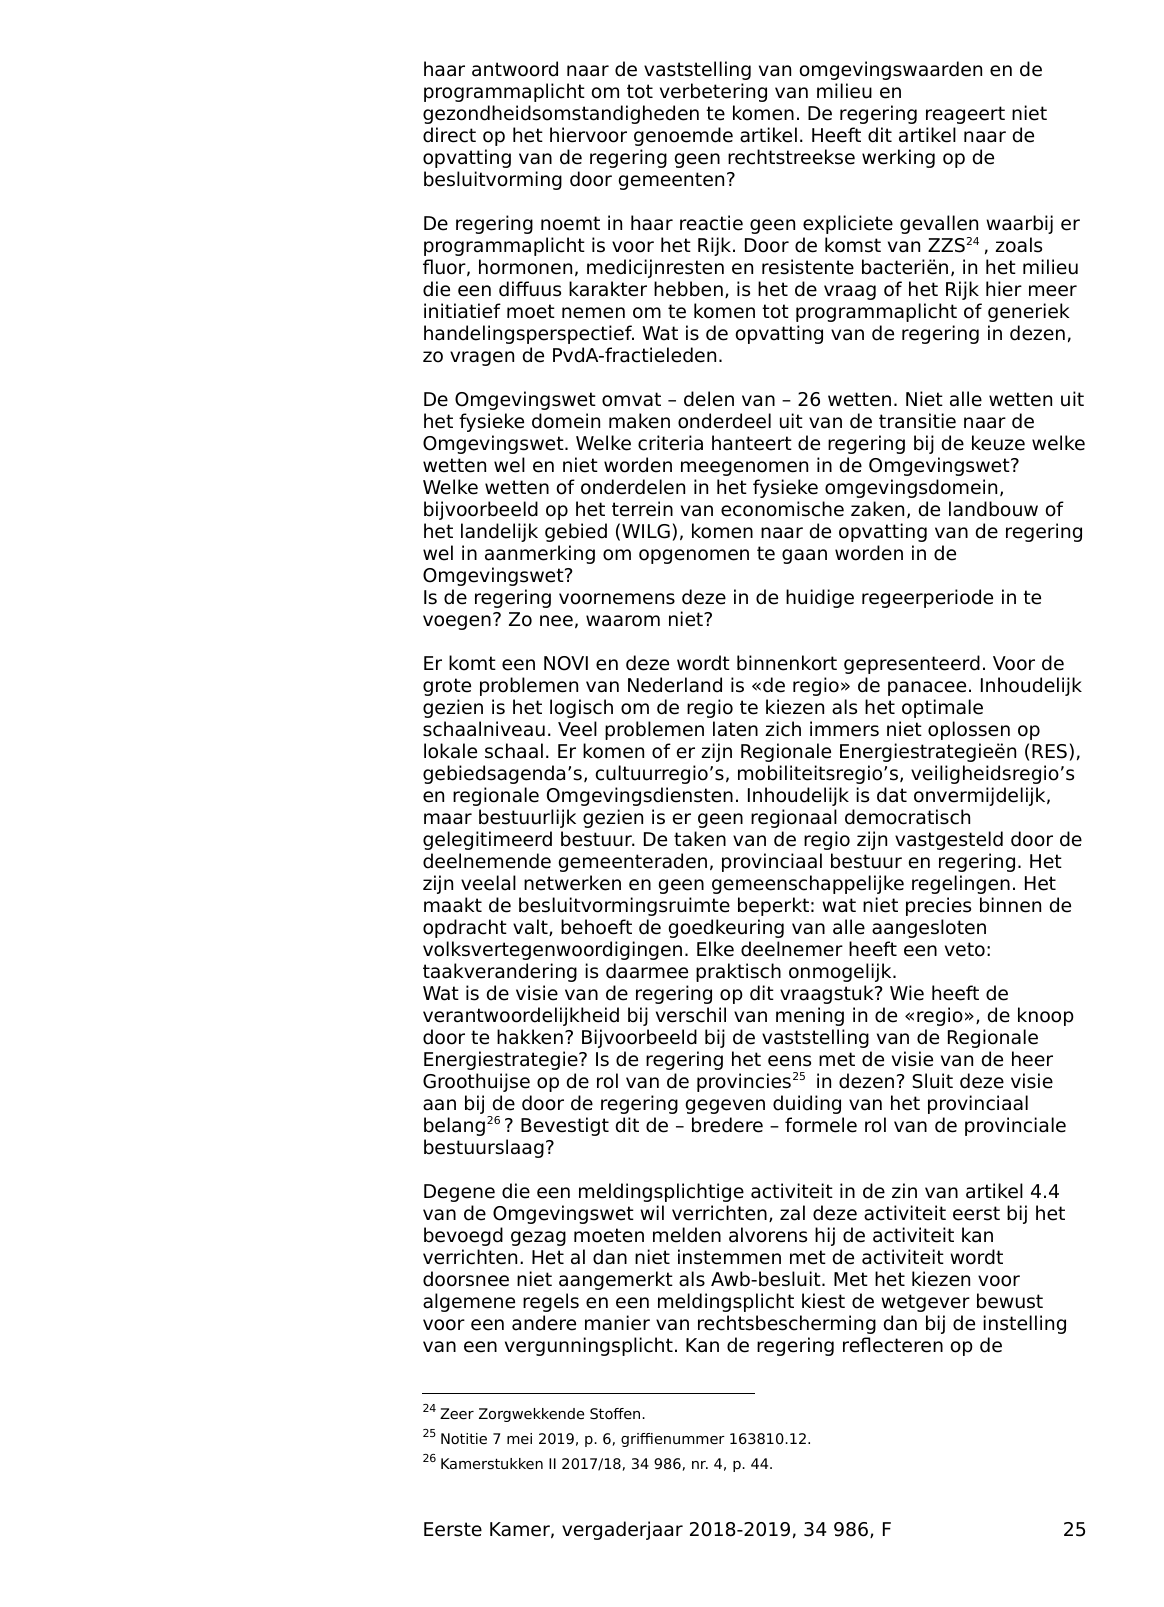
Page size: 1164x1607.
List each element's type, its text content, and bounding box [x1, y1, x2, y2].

text De regering noemt in haar reactie geen expliciete gevallen waarbij er programmaplicht is voor het Rijk. Door de komst van ZZS, zoals fluor, hormonen, medicijnresten en resistente bacteriën, in het milieu die een diffuus karakter hebben, is het de vraag of het Rijk hier meer initiatief moet nemen om te komen tot programmaplicht of generiek handelingsperspectief. Wat is de opvatting van de regering in dezen, zo vragen de PvdA-fractieleden. [422, 213, 1087, 367]
text Degene die een meldingsplichtige activiteit in de zin van artikel 4.4 van de Omgevingswet wil verrichten, zal deze activiteit eerst bij het bevoegd gezag moeten melden alvorens hij de activiteit kan verrichten. Het al dan niet instemmen met de activiteit wordt doorsnee niet aangemerkt als Awb-besluit. Met het kiezen voor algemene regels en een meldingsplicht kiest de wetgever bewust voor een andere manier van rechtsbescherming dan bij de instelling van een vergunningsplicht. Kan de regering reflecteren op de [422, 1181, 1087, 1357]
text De Omgevingswet omvat – delen van – 26 wetten. Niet alle wetten uit het fysieke domein maken onderdeel uit van de transitie naar de Omgevingswet. Welke criteria hanteert de regering bij de keuze welke wetten wel en niet worden meegenomen in de Omgevingswet? [422, 389, 1087, 477]
text Wat is de visie van de regering op dit vraagstuk? Wie heeft de verantwoordelijkheid bij verschil van mening in de «regio», de knoop door te hakken? Bijvoorbeeld bij de vaststelling van de Regionale Energiestrategie? Is de regering het eens met de visie van de heer Groothuijse op de rol van de provincies in dezen? Sluit deze visie aan bij de door de regering gegeven duiding van het provinciaal belang? Bevestigt dit de – bredere – formele rol van de provinciale bestuurslaag? [422, 983, 1087, 1159]
text Notitie 7 mei 2019, p. 6, griffienummer 163810.12. [422, 1427, 1087, 1449]
text haar antwoord naar de vaststelling van omgevingswaarden en de programmaplicht om tot verbetering van milieu en gezondheidsomstandigheden te komen. De regering reageert niet direct op het hiervoor genoemde artikel. Heeft dit artikel naar de opvatting van de regering geen rechtstreekse werking op de besluitvorming door gemeenten? [422, 59, 1087, 191]
text Kamerstukken II 2017/18, 34 986, nr. 4, p. 44. [422, 1452, 1087, 1474]
text Er komt een NOVI en deze wordt binnenkort gepresenteerd. Voor de grote problemen van Nederland is «de regio» de panacee. Inhoudelijk gezien is het logisch om de regio te kiezen als het optimale schaalniveau. Veel problemen laten zich immers niet oplossen op lokale schaal. Er komen of er zijn Regionale Energiestrategieën (RES), gebiedsagenda’s, cultuurregio’s, mobiliteitsregio’s, veiligheidsregio’s en regionale Omgevingsdiensten. Inhoudelijk is dat onvermijdelijk, maar bestuurlijk gezien is er geen regionaal democratisch gelegitimeerd bestuur. De taken van de regio zijn vastgesteld door de deelnemende gemeenteraden, provinciaal bestuur en regering. Het zijn veelal netwerken en geen gemeenschappelijke regelingen. Het maakt de besluitvormingsruimte beperkt: wat niet precies binnen de opdracht valt, behoeft de goedkeuring van alle aangesloten volksvertegenwoordigingen. Elke deelnemer heeft een veto: taakverandering is daarmee praktisch onmogelijk. [422, 653, 1087, 983]
text Is de regering voornemens deze in de huidige regeerperiode in te voegen? Zo nee, waarom niet? [422, 587, 1087, 631]
text Welke wetten of onderdelen in het fysieke omgevingsdomein, bijvoorbeeld op het terrein van economische zaken, de landbouw of het landelijk gebied (WILG), komen naar de opvatting van de regering wel in aanmerking om opgenomen te gaan worden in de Omgevingswet? [422, 477, 1087, 587]
text Zeer Zorgwekkende Stoffen. [422, 1402, 1087, 1424]
